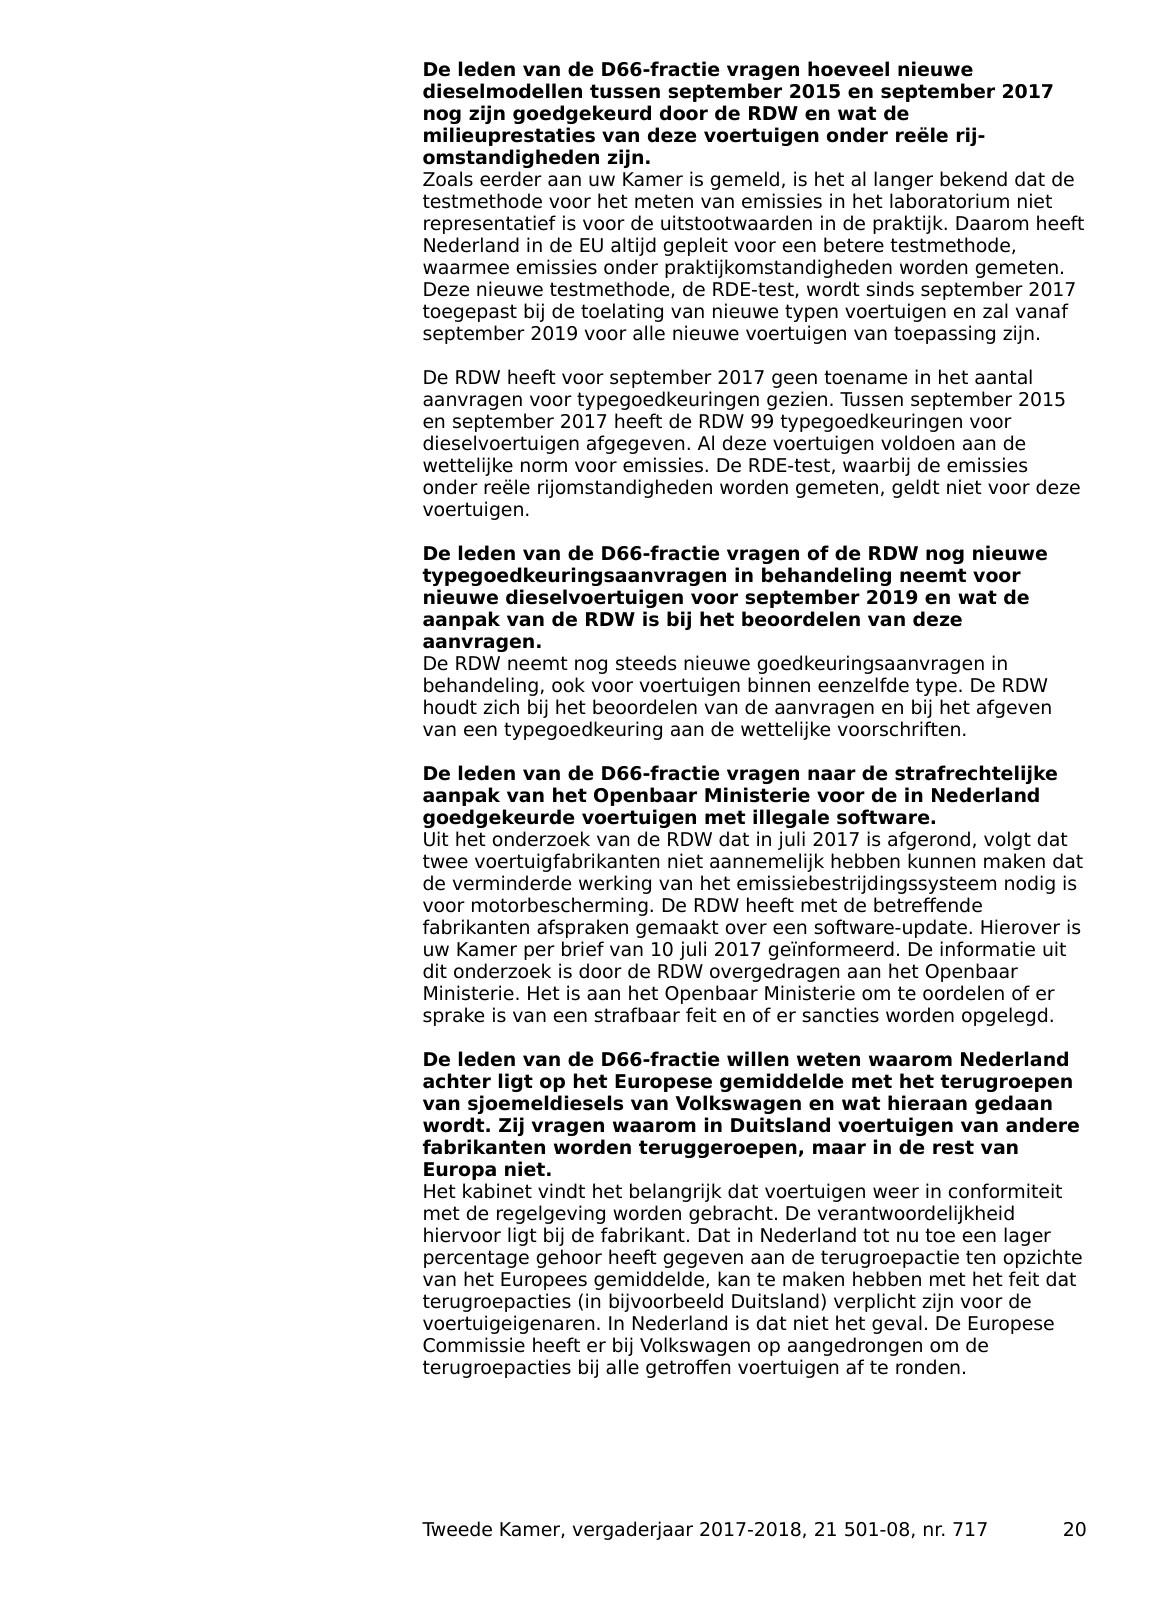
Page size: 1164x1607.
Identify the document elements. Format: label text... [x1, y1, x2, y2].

text De leden van de D66-fractie vragen hoeveel nieuwe dieselmodellen tussen september 2015 en september 2017 nog zijn goedgekeurd door de RDW en wat de milieuprestaties van deze voertuigen onder reële rij-omstandigheden zijn. [422, 59, 1087, 169]
text De RDW heeft voor september 2017 geen toename in het aantal aanvragen voor typegoedkeuringen gezien. Tussen september 2015 en september 2017 heeft de RDW 99 typegoedkeuringen voor dieselvoertuigen afgegeven. Al deze voertuigen voldoen aan de wettelijke norm voor emissies. De RDE-test, waarbij de emissies onder reële rijomstandigheden worden gemeten, geldt niet voor deze voertuigen. [422, 367, 1087, 521]
text Uit het onderzoek van de RDW dat in juli 2017 is afgerond, volgt dat twee voertuigfabrikanten niet aannemelijk hebben kunnen maken dat de verminderde werking van het emissiebestrijdingssysteem nodig is voor motorbescherming. De RDW heeft met de betreffende fabrikanten afspraken gemaakt over een software-update. Hierover is uw Kamer per brief van 10 juli 2017 geïnformeerd. De informatie uit dit onderzoek is door de RDW overgedragen aan het Openbaar Ministerie. Het is aan het Openbaar Ministerie om te oordelen of er sprake is van een strafbaar feit en of er sancties worden opgelegd. [422, 829, 1087, 1027]
text De leden van de D66-fractie willen weten waarom Nederland achter ligt op het Europese gemiddelde met het terugroepen van sjoemeldiesels van Volkswagen en wat hieraan gedaan wordt. Zij vragen waarom in Duitsland voertuigen van andere fabrikanten worden teruggeroepen, maar in de rest van Europa niet. [422, 1049, 1087, 1181]
text De leden van de D66-fractie vragen naar de strafrechtelijke aanpak van het Openbaar Ministerie voor de in Nederland goedgekeurde voertuigen met illegale software. [422, 763, 1087, 829]
text De RDW neemt nog steeds nieuwe goedkeuringsaanvragen in behandeling, ook voor voertuigen binnen eenzelfde type. De RDW houdt zich bij het beoordelen van de aanvragen en bij het afgeven van een typegoedkeuring aan de wettelijke voorschriften. [422, 653, 1087, 741]
text Het kabinet vindt het belangrijk dat voertuigen weer in conformiteit met de regelgeving worden gebracht. De verantwoordelijkheid hiervoor ligt bij de fabrikant. Dat in Nederland tot nu toe een lager percentage gehoor heeft gegeven aan de terugroepactie ten opzichte van het Europees gemiddelde, kan te maken hebben met het feit dat terugroepacties (in bijvoorbeeld Duitsland) verplicht zijn voor de voertuigeigenaren. In Nederland is dat niet het geval. De Europese Commissie heeft er bij Volkswagen op aangedrongen om de terugroepacties bij alle getroffen voertuigen af te ronden. [422, 1181, 1087, 1379]
text De leden van de D66-fractie vragen of de RDW nog nieuwe typegoedkeuringsaanvragen in behandeling neemt voor nieuwe dieselvoertuigen voor september 2019 en wat de aanpak van de RDW is bij het beoordelen van deze aanvragen. [422, 543, 1087, 653]
text Zoals eerder aan uw Kamer is gemeld, is het al langer bekend dat de testmethode voor het meten van emissies in het laboratorium niet representatief is voor de uitstootwaarden in de praktijk. Daarom heeft Nederland in de EU altijd gepleit voor een betere testmethode, waarmee emissies onder praktijkomstandigheden worden gemeten. Deze nieuwe testmethode, de RDE-test, wordt sinds september 2017 toegepast bij de toelating van nieuwe typen voertuigen en zal vanaf september 2019 voor alle nieuwe voertuigen van toepassing zijn. [422, 169, 1087, 345]
